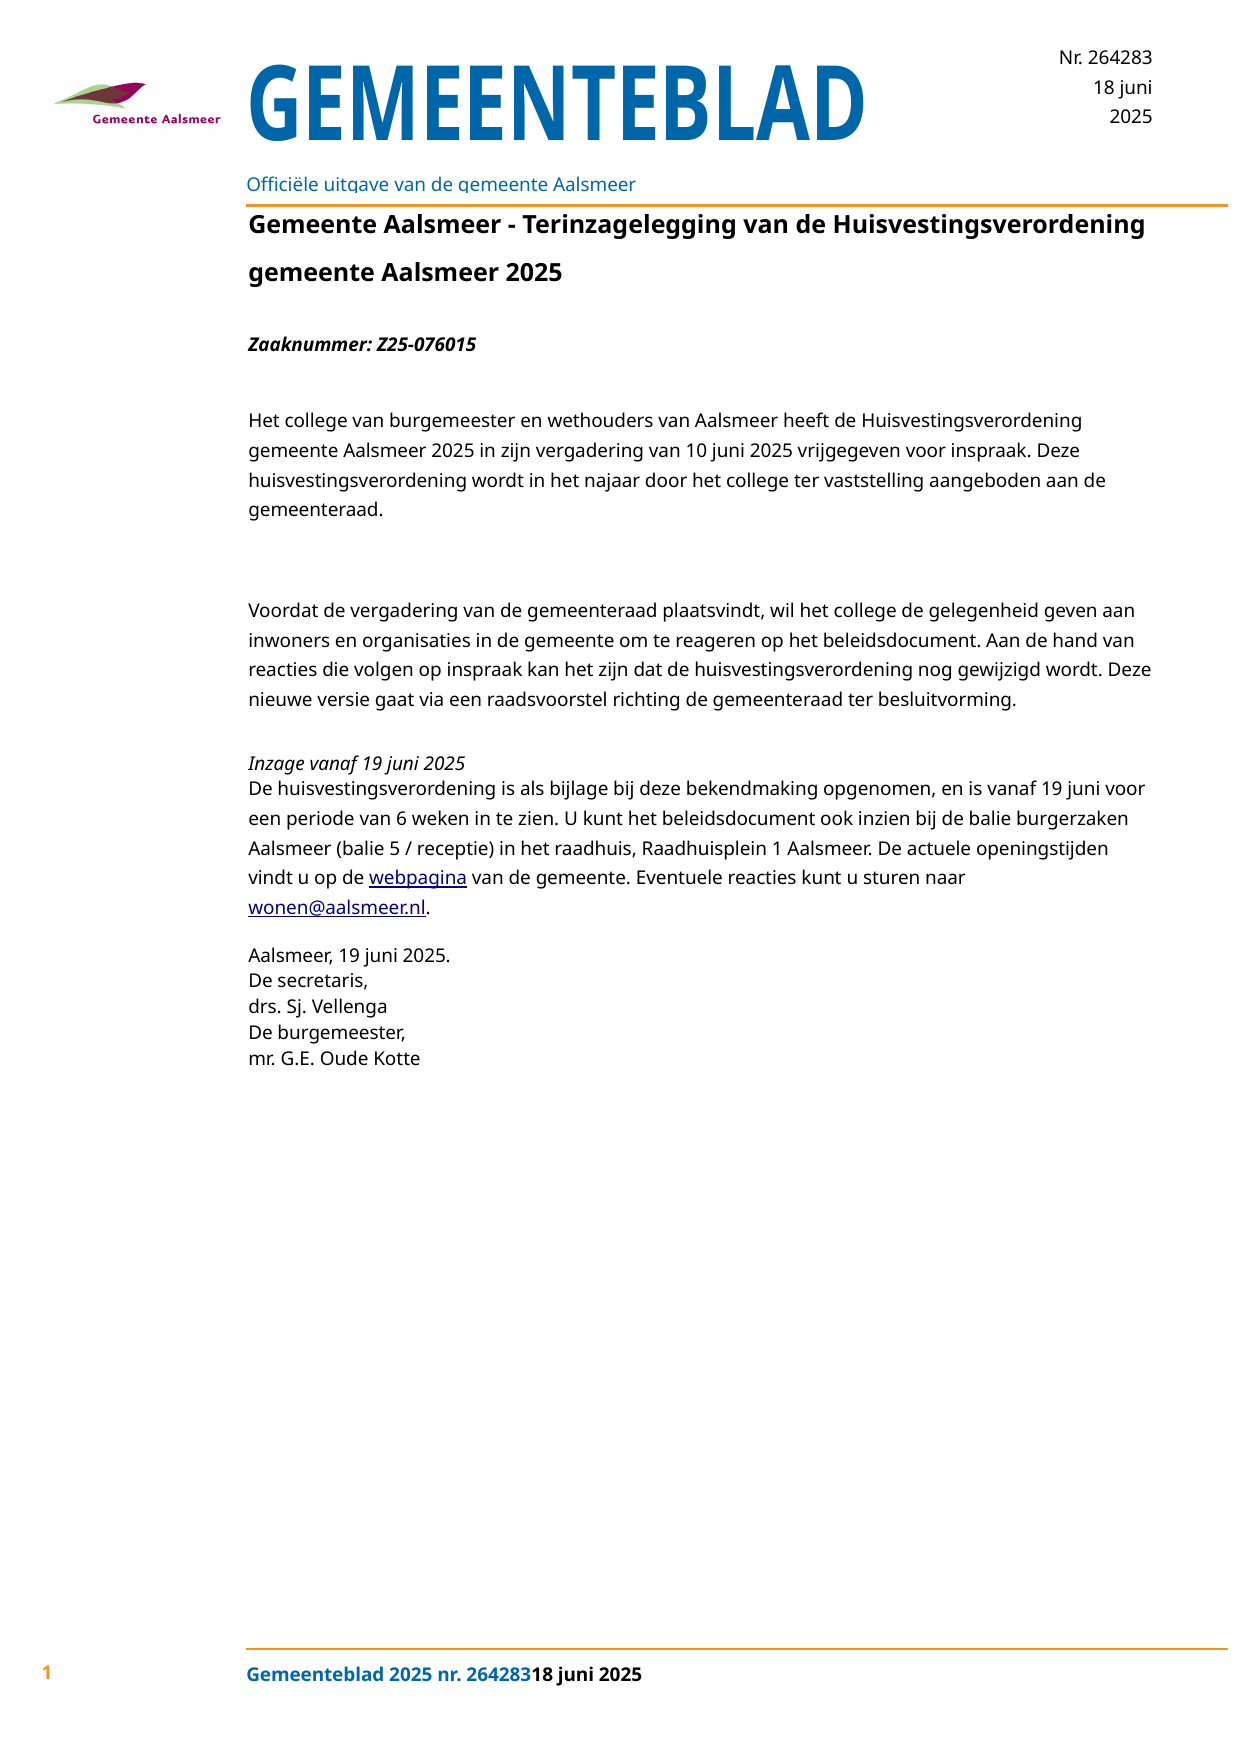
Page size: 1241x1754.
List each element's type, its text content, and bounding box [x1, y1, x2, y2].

text Aalsmeer, 19 juni 2025. [248, 942, 1152, 967]
text De huisvestingsverordening is als bijlage bij deze bekendmaking opgenomen, en is vanaf 19 juni voor een periode van 6 weken in te zien. U kunt het beleidsdocument ook inzien bij de balie burgerzaken Aalsmeer (balie 5 / receptie) in het raadhuis, Raadhuisplein 1 Aalsmeer. De actuele openingstijden vindt u op de webpagina van de gemeente. Eventuele reacties kunt u sturen naar wonen@aalsmeer.nl. [248, 776, 1152, 920]
text Het college van burgemeester en wethouders van Aalsmeer heeft de Huisvestingsverordening gemeente Aalsmeer 2025 in zijn vergadering van 10 juni 2025 vrijgegeven voor inspraak. Deze huisvestingsverordening wordt in het najaar door het college ter vaststelling aangeboden aan de gemeenteraad. [248, 408, 1152, 522]
text Gemeente Aalsmeer - Terinzagelegging van de Huisvestingsverordening gemeente Aalsmeer 2025 [248, 207, 1152, 288]
text Voordat de vergadering van de gemeenteraad plaatsvindt, wil het college de gelegenheid geven aan inwoners en organisaties in de gemeente om te reageren op het beleidsdocument. Aan de hand van reacties die volgen op inspraak kan het zijn dat de huisvestingsverordening nog gewijzigd wordt. Deze nieuwe versie gaat via een raadsvoorstel richting de gemeenteraad ter besluitvorming. [248, 597, 1152, 712]
text De burgemeester, [248, 1019, 1152, 1045]
picture [41, 47, 231, 172]
text mr. G.E. Oude Kotte [248, 1045, 1152, 1070]
text drs. Sj. Vellenga [248, 993, 1152, 1019]
text Zaaknummer: Z25-076015 [248, 331, 1152, 357]
text Inzage vanaf 19 juni 2025 [248, 750, 1152, 776]
text De secretaris, [248, 967, 1152, 993]
